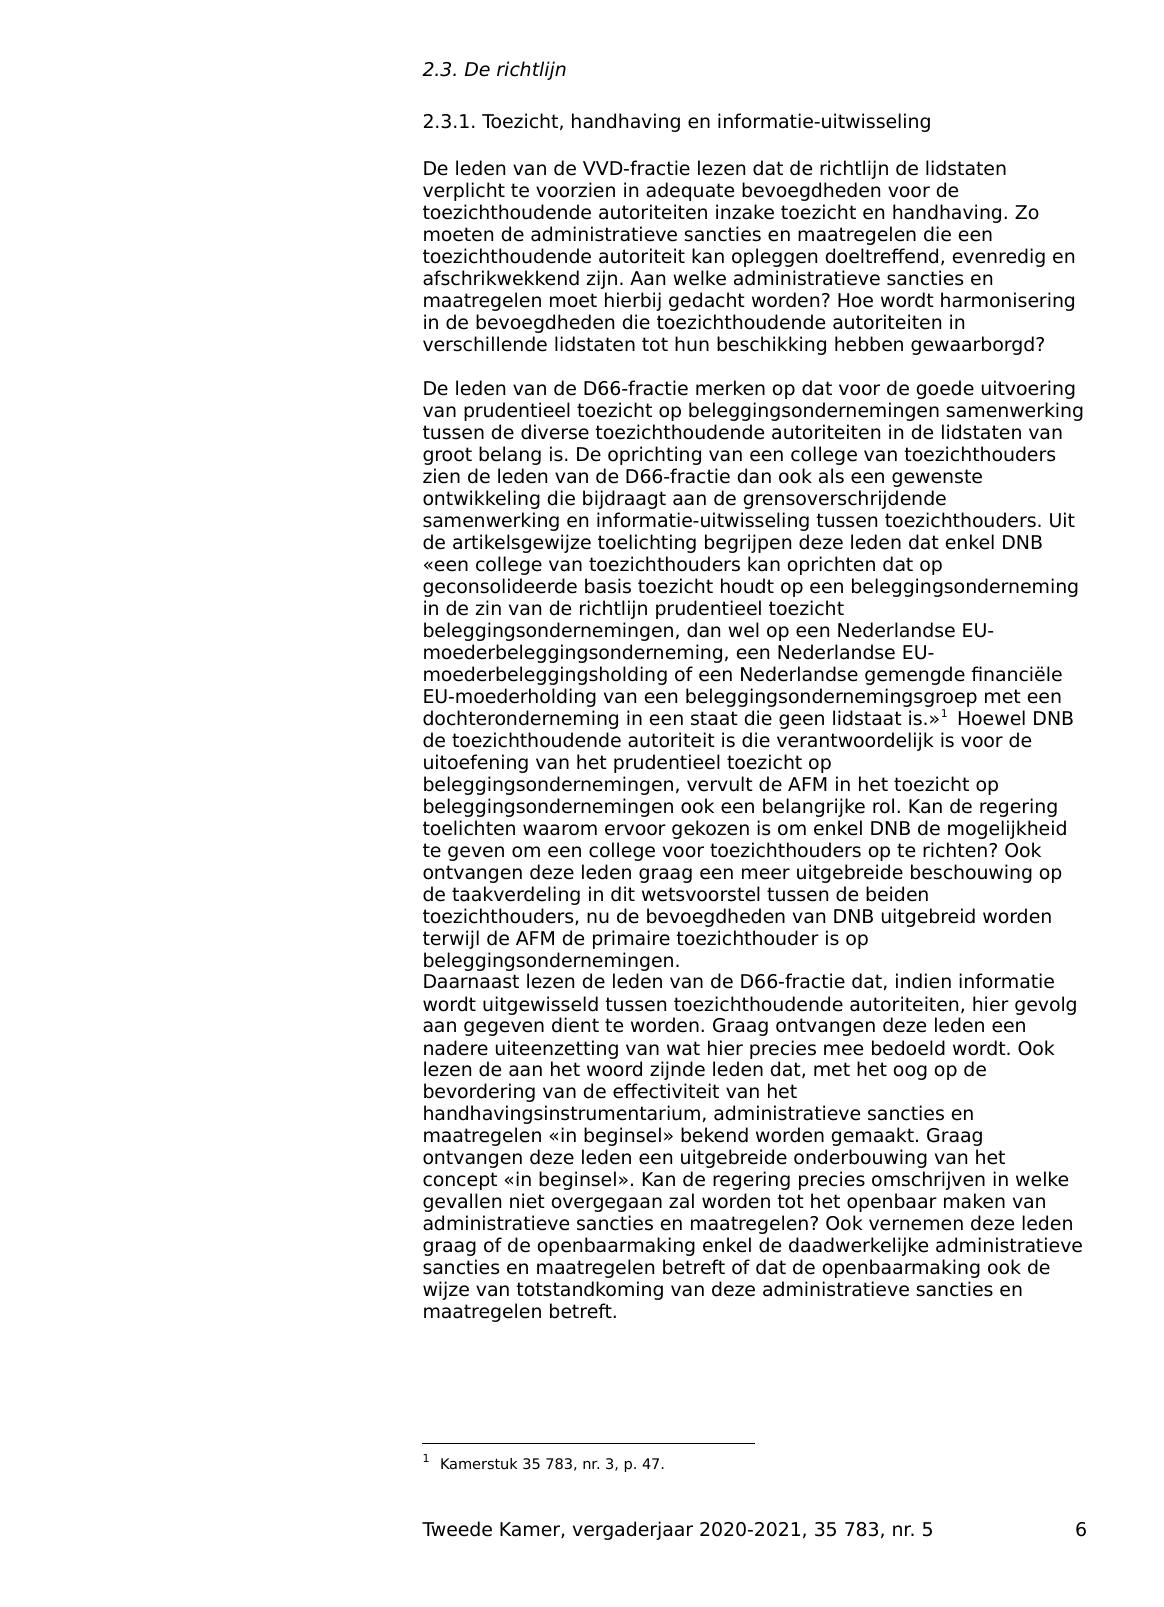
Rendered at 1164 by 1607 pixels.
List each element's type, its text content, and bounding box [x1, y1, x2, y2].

text De leden van de D66-fractie merken op dat voor de goede uitvoering van prudentieel toezicht op beleggingsondernemingen samenwerking tussen de diverse toezichthoudende autoriteiten in de lidstaten van groot belang is. De oprichting van een college van toezichthouders zien de leden van de D66-fractie dan ook als een gewenste ontwikkeling die bijdraagt aan de grensoverschrijdende samenwerking en informatie-uitwisseling tussen toezichthouders. Uit de artikelsgewijze toelichting begrijpen deze leden dat enkel DNB «een college van toezichthouders kan oprichten dat op geconsolideerde basis toezicht houdt op een beleggingsonderneming in de zin van de richtlijn prudentieel toezicht beleggingsondernemingen, dan wel op een Nederlandse EU-moederbeleggingsonderneming, een Nederlandse EU-moederbeleggingsholding of een Nederlandse gemengde financiële EU-moederholding van een beleggingsondernemingsgroep met een dochteronderneming in een staat die geen lidstaat is.» Hoewel DNB de toezichthoudende autoriteit is die verantwoordelijk is voor de uitoefening van het prudentieel toezicht op beleggingsondernemingen, vervult de AFM in het toezicht op beleggingsondernemingen ook een belangrijke rol. Kan de regering toelichten waarom ervoor gekozen is om enkel DNB de mogelijkheid te geven om een college voor toezichthouders op te richten? Ook ontvangen deze leden graag een meer uitgebreide beschouwing op de taakverdeling in dit wetsvoorstel tussen de beiden toezichthouders, nu de bevoegdheden van DNB uitgebreid worden terwijl de AFM de primaire toezichthouder is op beleggingsondernemingen. [422, 378, 1087, 971]
text De leden van de VVD-fractie lezen dat de richtlijn de lidstaten verplicht te voorzien in adequate bevoegdheden voor de toezichthoudende autoriteiten inzake toezicht en handhaving. Zo moeten de administratieve sancties en maatregelen die een toezichthoudende autoriteit kan opleggen doeltreffend, evenredig en afschrikwekkend zijn. Aan welke administratieve sancties en maatregelen moet hierbij gedacht worden? Hoe wordt harmonisering in de bevoegdheden die toezichthoudende autoriteiten in verschillende lidstaten tot hun beschikking hebben gewaarborgd? [422, 158, 1087, 356]
subtitle 2.3. De richtlijn [422, 59, 1087, 81]
subtitle 2.3.1. Toezicht, handhaving en informatie-uitwisseling [422, 111, 1087, 133]
text Daarnaast lezen de leden van de D66-fractie dat, indien informatie wordt uitgewisseld tussen toezichthoudende autoriteiten, hier gevolg aan gegeven dient te worden. Graag ontvangen deze leden een nadere uiteenzetting van wat hier precies mee bedoeld wordt. Ook lezen de aan het woord zijnde leden dat, met het oog op de bevordering van de effectiviteit van het handhavingsinstrumentarium, administratieve sancties en maatregelen «in beginsel» bekend worden gemaakt. Graag ontvangen deze leden een uitgebreide onderbouwing van het concept «in beginsel». Kan de regering precies omschrijven in welke gevallen niet overgegaan zal worden tot het openbaar maken van administratieve sancties en maatregelen? Ook vernemen deze leden graag of de openbaarmaking enkel de daadwerkelijke administratieve sancties en maatregelen betreft of dat de openbaarmaking ook de wijze van totstandkoming van deze administratieve sancties en maatregelen betreft. [422, 971, 1087, 1323]
text Kamerstuk 35 783, nr. 3, p. 47. [422, 1452, 1087, 1474]
